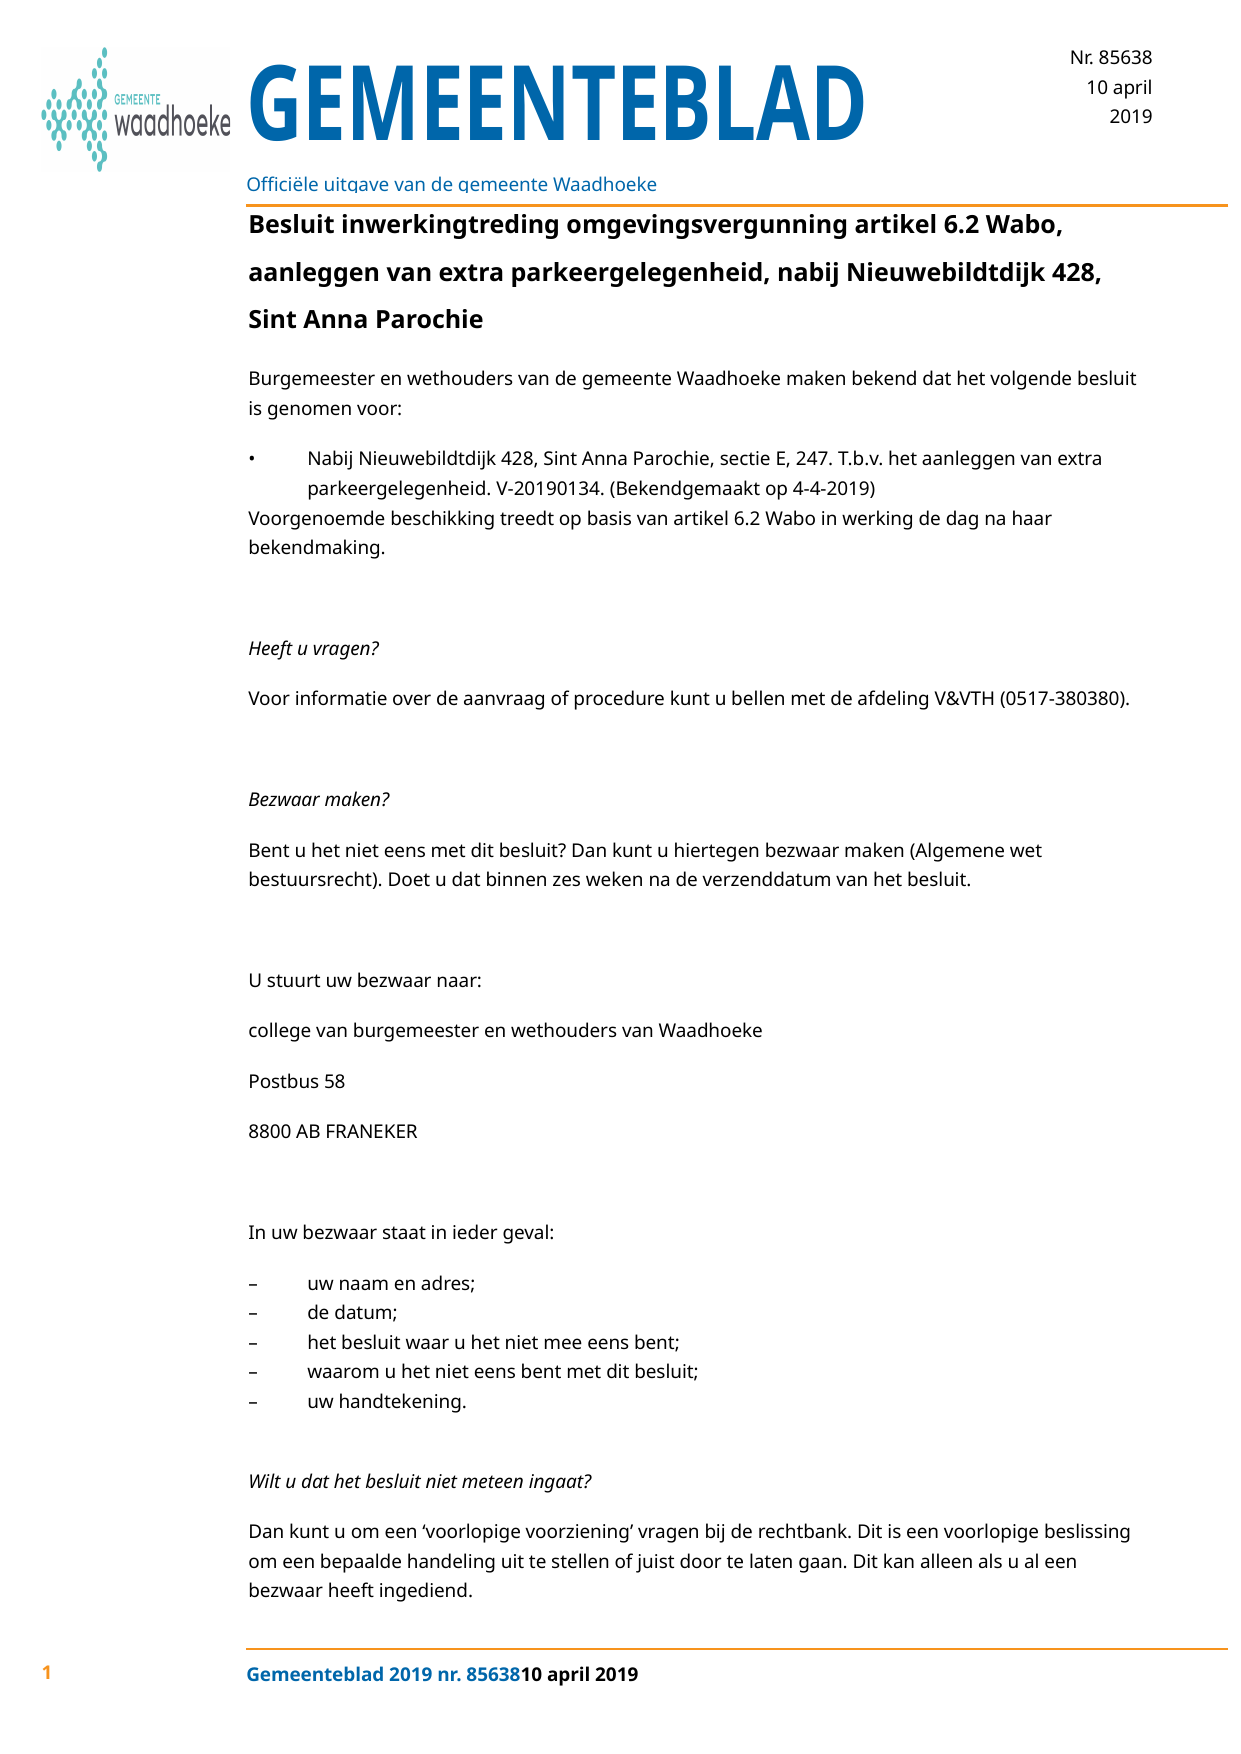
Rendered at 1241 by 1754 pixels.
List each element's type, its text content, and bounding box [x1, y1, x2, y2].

text Bent u het niet eens met dit besluit? Dan kunt u hiertegen bezwaar maken (Algemene wet bestuursrecht). Doet u dat binnen zes weken na de verzenddatum van het besluit. [248, 837, 1152, 892]
picture [41, 47, 231, 172]
text college van burgemeester en wethouders van Waadhoeke [248, 1018, 1152, 1043]
text Heeft u vragen? [248, 635, 1152, 661]
text Wilt u dat het besluit niet meteen ingaat? [248, 1468, 1152, 1494]
text Bezwaar maken? [248, 786, 1152, 812]
text Voor informatie over de aanvraag of procedure kunt u bellen met de afdeling V&VTH (0517-380380). [248, 686, 1152, 711]
text Dan kunt u om een ‘voorlopige voorziening’ vragen bij de rechtbank. Dit is een voorlopige beslissing om een bepaalde handeling uit te stellen of juist door te laten gaan. Dit kan alleen als u al een bezwaar heeft ingediend. [248, 1518, 1152, 1603]
text 8800 AB FRANEKER [248, 1118, 1152, 1144]
list uw handtekening. [248, 1388, 1152, 1414]
list uw naam en adres; [248, 1270, 1152, 1295]
text Besluit inwerkingtreding omgevingsvergunning artikel 6.2 Wabo, aanleggen van extra parkeergelegenheid, nabij Nieuwebildtdijk 428, Sint Anna Parochie [248, 207, 1152, 336]
text Voorgenoemde beschikking treedt op basis van artikel 6.2 Wabo in werking de dag na haar bekendmaking. [248, 505, 1152, 560]
list het besluit waar u het niet mee eens bent; [248, 1329, 1152, 1354]
list de datum; [248, 1299, 1152, 1325]
list waarom u het niet eens bent met dit besluit; [248, 1358, 1152, 1384]
text Postbus 58 [248, 1068, 1152, 1094]
text In uw bezwaar staat in ieder geval: [248, 1219, 1152, 1245]
list Nabij Nieuwebildtdijk 428, Sint Anna Parochie, sectie E, 247. T.b.v. het aanleggen van extra parkeergelegenheid. V-20190134. (Bekendgemaakt op 4-4-2019) [248, 446, 1152, 501]
text U stuurt uw bezwaar naar: [248, 967, 1152, 993]
text Burgemeester en wethouders van de gemeente Waadhoeke maken bekend dat het volgende besluit is genomen voor: [248, 366, 1152, 421]
